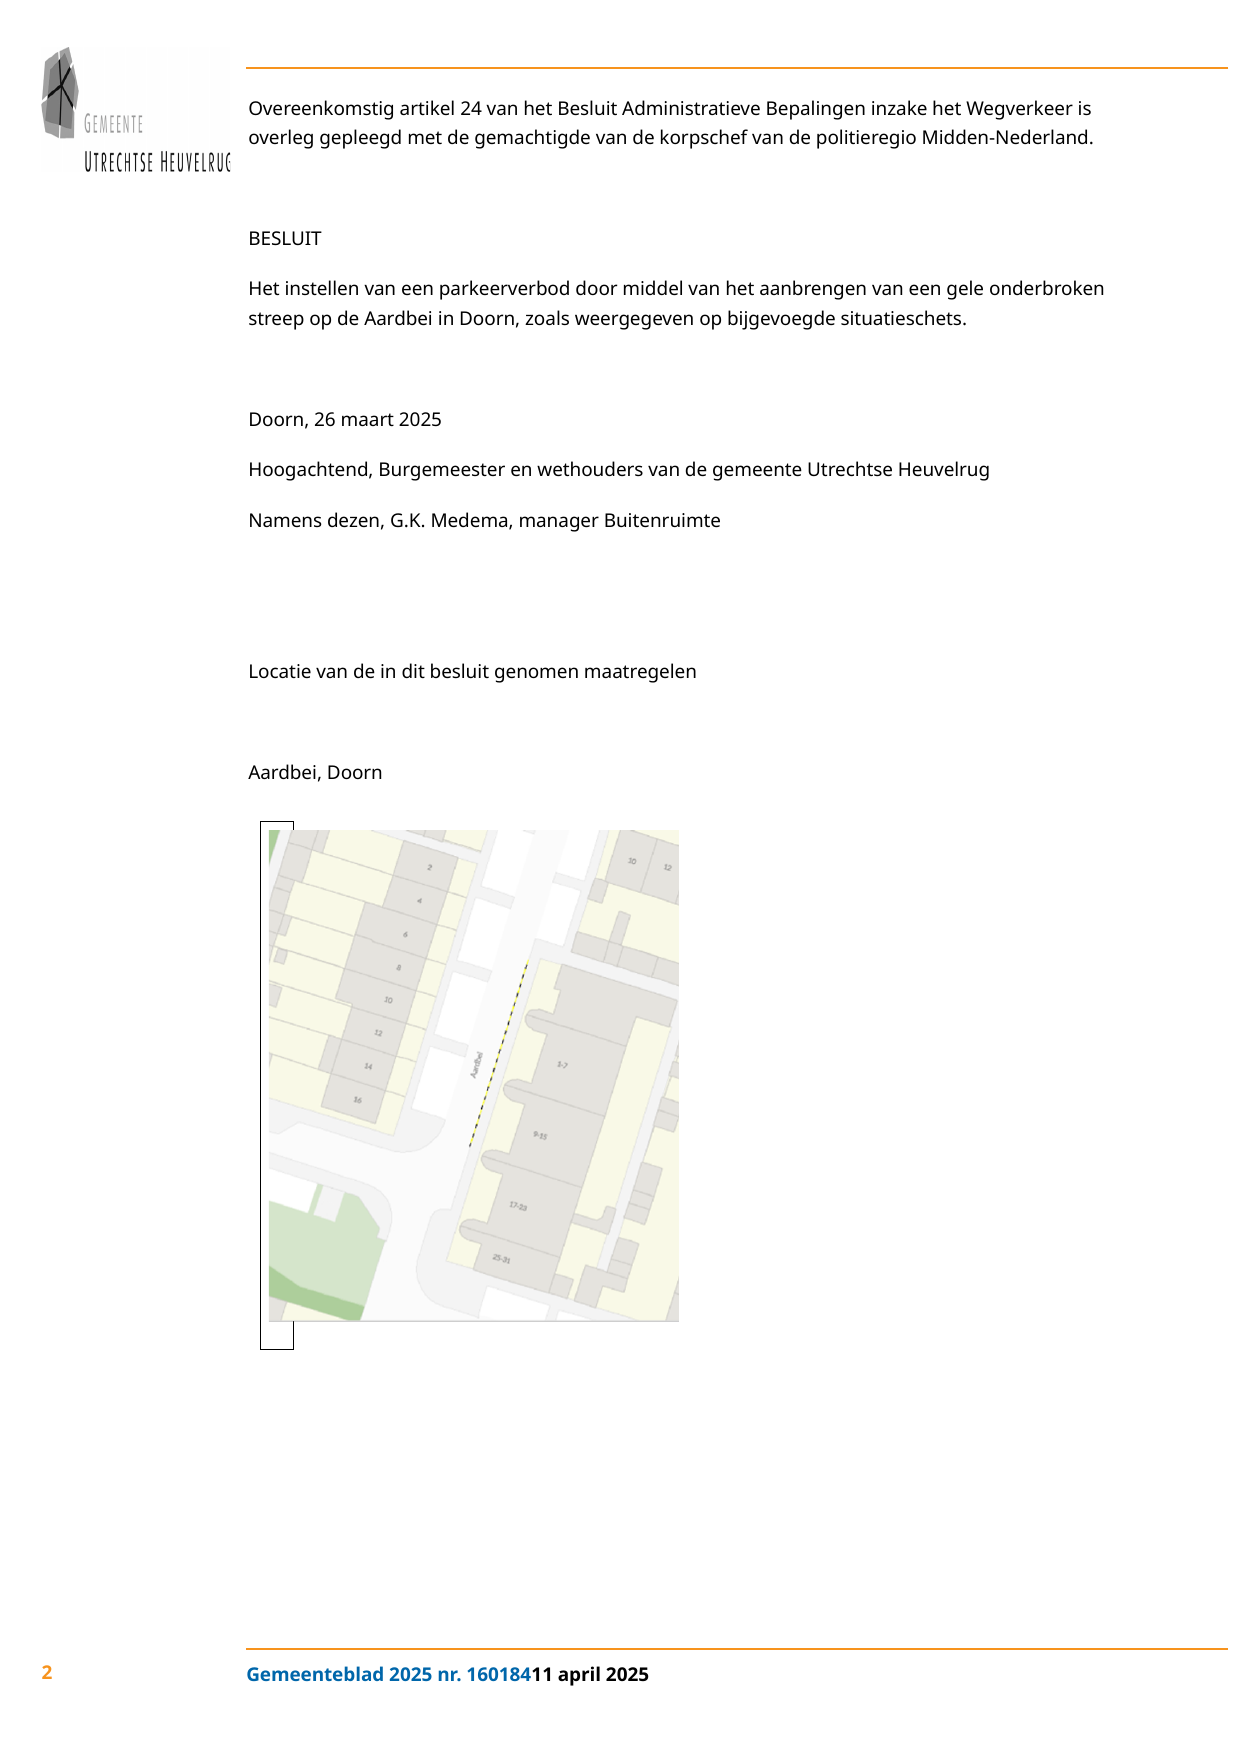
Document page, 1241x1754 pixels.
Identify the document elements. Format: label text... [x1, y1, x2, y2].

picture [268, 830, 978, 1341]
picture [41, 47, 231, 172]
text BESLUIT [248, 225, 1152, 251]
text Aardbei, Doorn [248, 759, 1152, 785]
text Overeenkomstig artikel 24 van het Besluit Administratieve Bepalingen inzake het Wegverkeer is overleg gepleegd met de gemachtigde van de korpschef van de politieregio Midden-Nederland. [248, 95, 1152, 150]
text Locatie van de in dit besluit genomen maatregelen [248, 658, 1152, 684]
text Namens dezen, G.K. Medema, manager Buitenruimte [248, 507, 1152, 533]
text Het instellen van een parkeerverbod door middel van het aanbrengen van een gele onderbroken streep op de Aardbei in Doorn, zoals weergegeven op bijgevoegde situatieschets. [248, 276, 1152, 331]
text Doorn, 26 maart 2025 [248, 406, 1152, 432]
text Hoogachtend, Burgemeester en wethouders van de gemeente Utrechtse Heuvelrug [248, 456, 1152, 482]
